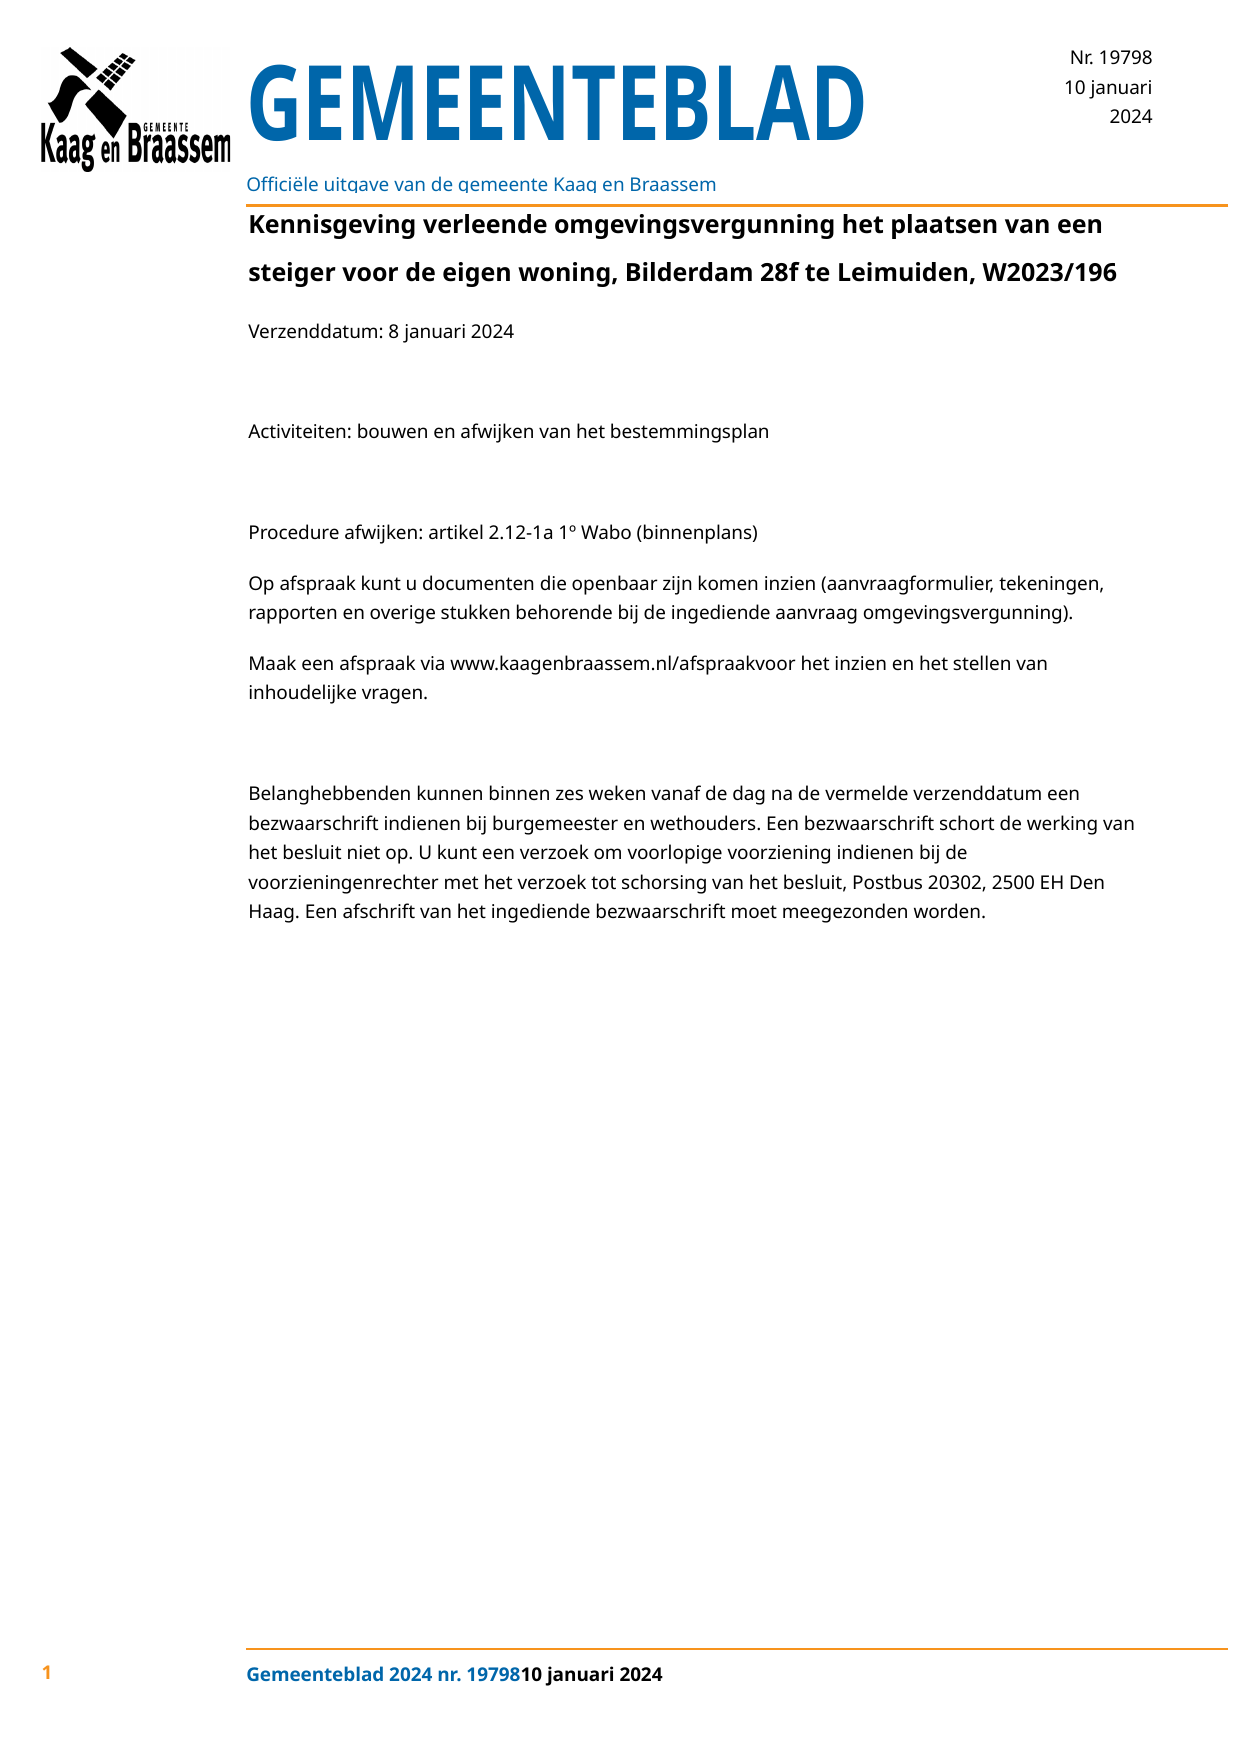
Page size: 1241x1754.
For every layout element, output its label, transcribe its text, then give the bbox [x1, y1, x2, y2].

text Activiteiten: bouwen en afwijken van het bestemmingsplan [248, 419, 1152, 444]
text Verzenddatum: 8 januari 2024 [248, 318, 1152, 344]
text Maak een afspraak via www.kaagenbraassem.nl/afspraakvoor het inzien en het stellen van inhoudelijke vragen. [248, 650, 1152, 705]
picture [41, 47, 231, 172]
text Kennisgeving verleende omgevingsvergunning het plaatsen van een steiger voor de eigen woning, Bilderdam 28f te Leimuiden, W2023/196 [248, 207, 1152, 288]
text Op afspraak kunt u documenten die openbaar zijn komen inzien (aanvraagformulier, tekeningen, rapporten en overige stukken behorende bij de ingediende aanvraag omgevingsvergunning). [248, 570, 1152, 625]
text Procedure afwijken: artikel 2.12-1a 1º Wabo (binnenplans) [248, 519, 1152, 545]
text Belanghebbenden kunnen binnen zes weken vanaf de dag na de vermelde verzenddatum een bezwaarschrift indienen bij burgemeester en wethouders. Een bezwaarschrift schort de werking van het besluit niet op. U kunt een verzoek om voorlopige voorziening indienen bij de voorzieningenrechter met het verzoek tot schorsing van het besluit, Postbus 20302, 2500 EH Den Haag. Een afschrift van het ingediende bezwaarschrift moet meegezonden worden. [248, 780, 1152, 924]
